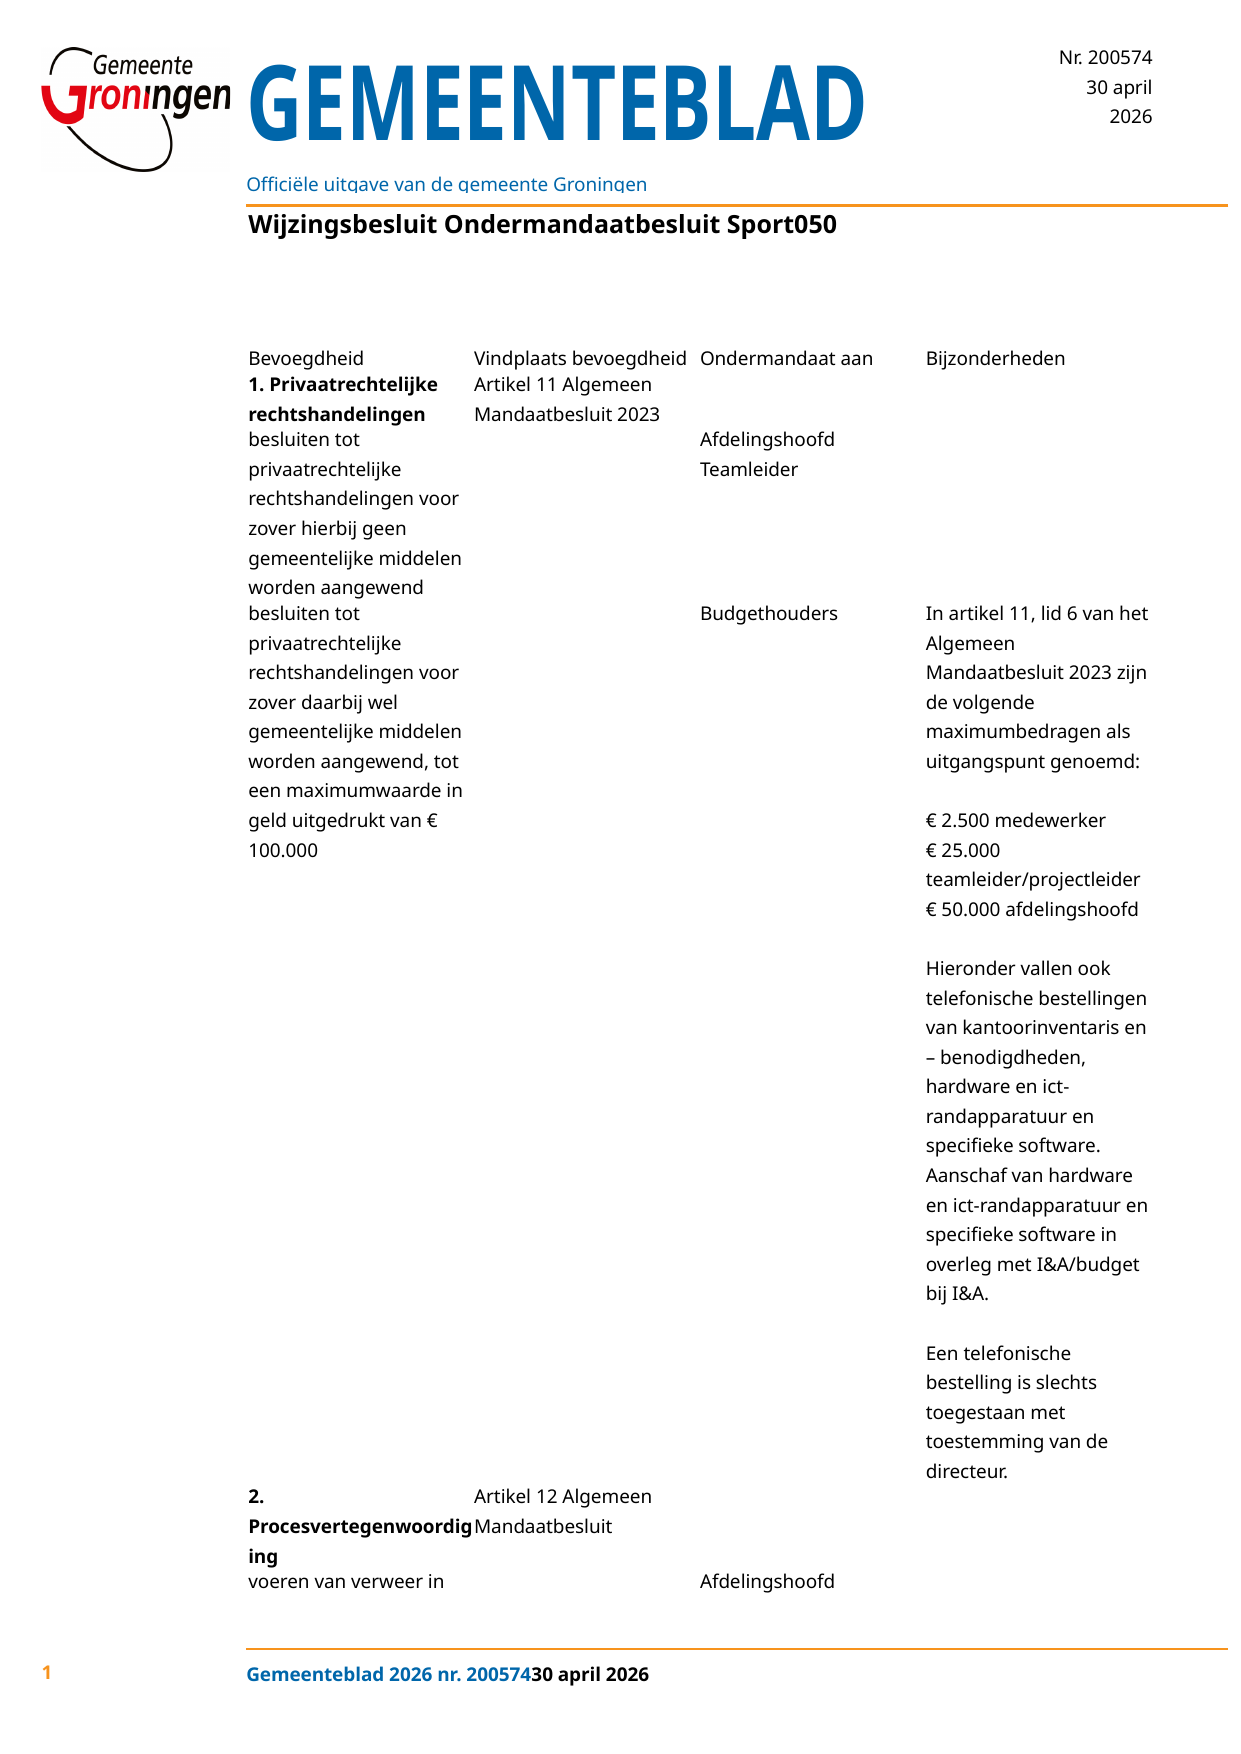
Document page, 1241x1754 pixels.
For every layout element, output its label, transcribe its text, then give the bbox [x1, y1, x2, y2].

table_cell besluiten tot privaatrechtelijke rechtshandelingen voor zover hierbij geen gemeentelijke middelen worden aangewend [248, 426, 474, 600]
table_header Ondermandaat aan [700, 345, 926, 371]
table_cell [926, 426, 1152, 600]
table_cell [700, 371, 926, 426]
table_cell Budgethouders [700, 600, 926, 1484]
table_cell [474, 426, 700, 600]
table_cell Artikel 12 Algemeen Mandaatbesluit [474, 1484, 700, 1569]
table_header Bijzonderheden [926, 345, 1152, 371]
table_cell 2. Procesvertegenwoordiging [248, 1484, 474, 1569]
table_cell besluiten tot privaatrechtelijke rechtshandelingen voor zover daarbij wel gemeentelijke middelen worden aangewend, tot een maximumwaarde in geld uitgedrukt van € 100.000 [248, 600, 474, 1484]
table_cell [926, 371, 1152, 426]
table_cell [474, 1569, 700, 1594]
table_cell Afdelingshoofd Teamleider [700, 426, 926, 600]
table_cell [700, 1484, 926, 1569]
picture [41, 47, 231, 172]
table_header Vindplaats bevoegdheid [474, 345, 700, 371]
table_cell 1. Privaatrechtelijke rechtshandelingen [248, 371, 474, 426]
table_cell voeren van verweer in [248, 1569, 474, 1594]
table_cell In artikel 11, lid 6 van het Algemeen Mandaatbesluit 2023 zijn de volgende maximumbedragen als uitgangspunt genoemd: € 2.500 medewerker € 25.000 teamleider/projectleider € 50.000 afdelingshoofd Hieronder vallen ook telefonische bestellingen van kantoorinventaris en – benodigdheden, hardware en ict-randapparatuur en specifieke software. Aanschaf van hardware en ict-randapparatuur en specifieke software in overleg met I&A/budget bij I&A. Een telefonische bestelling is slechts toegestaan met toestemming van de directeur. [926, 600, 1152, 1484]
table_cell Artikel 11 Algemeen Mandaatbesluit 2023 [474, 371, 700, 426]
table_header Bevoegdheid [248, 345, 474, 371]
table_cell [474, 600, 700, 1484]
text Wijzingsbesluit Ondermandaatbesluit Sport050 [248, 207, 1152, 241]
table_cell [926, 1484, 1152, 1569]
table_cell Afdelingshoofd [700, 1569, 926, 1594]
table_cell [926, 1569, 1152, 1594]
